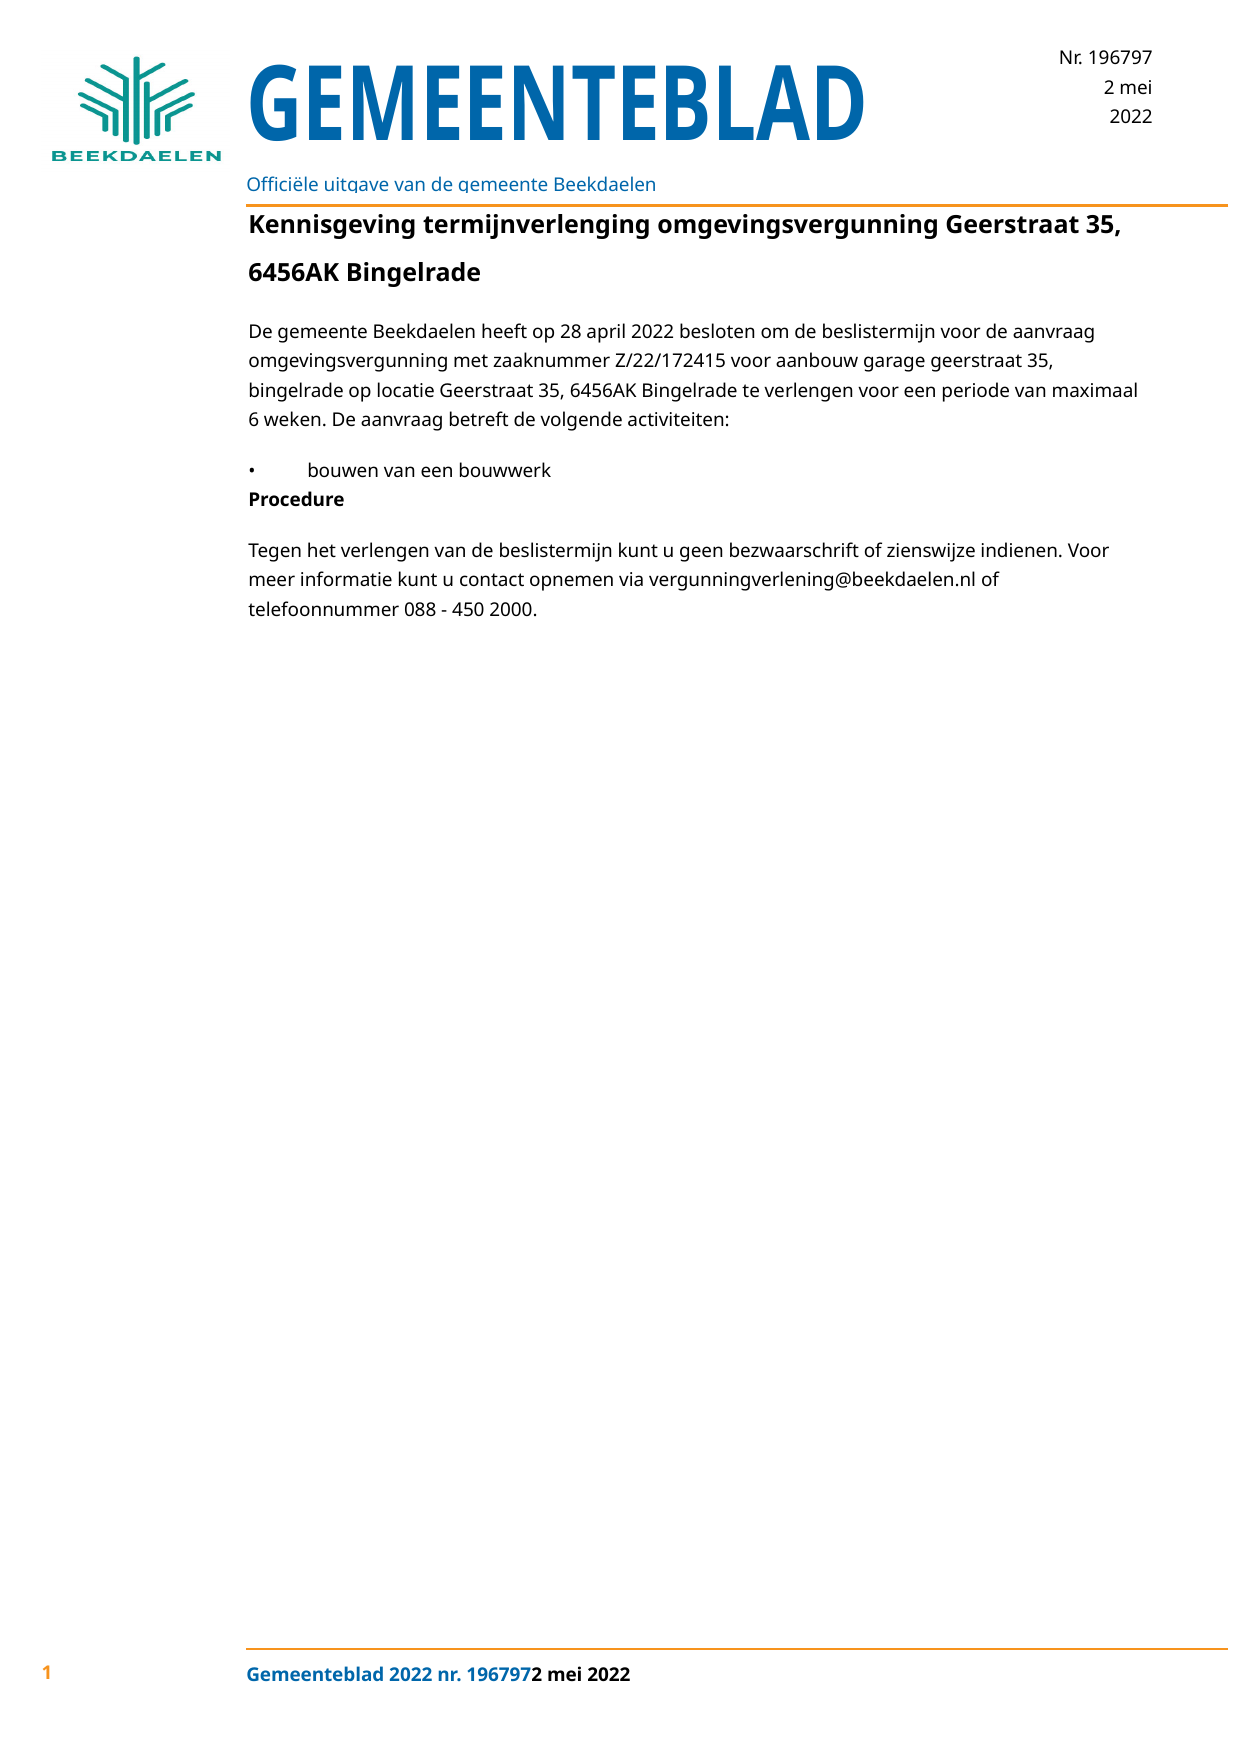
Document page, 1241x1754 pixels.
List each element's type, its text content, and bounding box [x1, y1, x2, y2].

text Tegen het verlengen van de beslistermijn kunt u geen bezwaarschrift of zienswijze indienen. Voor meer informatie kunt u contact opnemen via vergunningverlening@beekdaelen.nl of telefoonnummer 088 - 450 2000. [248, 537, 1152, 622]
picture [41, 47, 231, 172]
text Procedure [248, 487, 1152, 512]
list bouwen van een bouwwerk [248, 457, 1152, 483]
text De gemeente Beekdaelen heeft op 28 april 2022 besloten om de beslistermijn voor de aanvraag omgevingsvergunning met zaaknummer Z/22/172415 voor aanbouw garage geerstraat 35, bingelrade op locatie Geerstraat 35, 6456AK Bingelrade te verlengen voor een periode van maximaal 6 weken. De aanvraag betreft de volgende activiteiten: [248, 318, 1152, 432]
text Kennisgeving termijnverlenging omgevingsvergunning Geerstraat 35, 6456AK Bingelrade [248, 207, 1152, 288]
